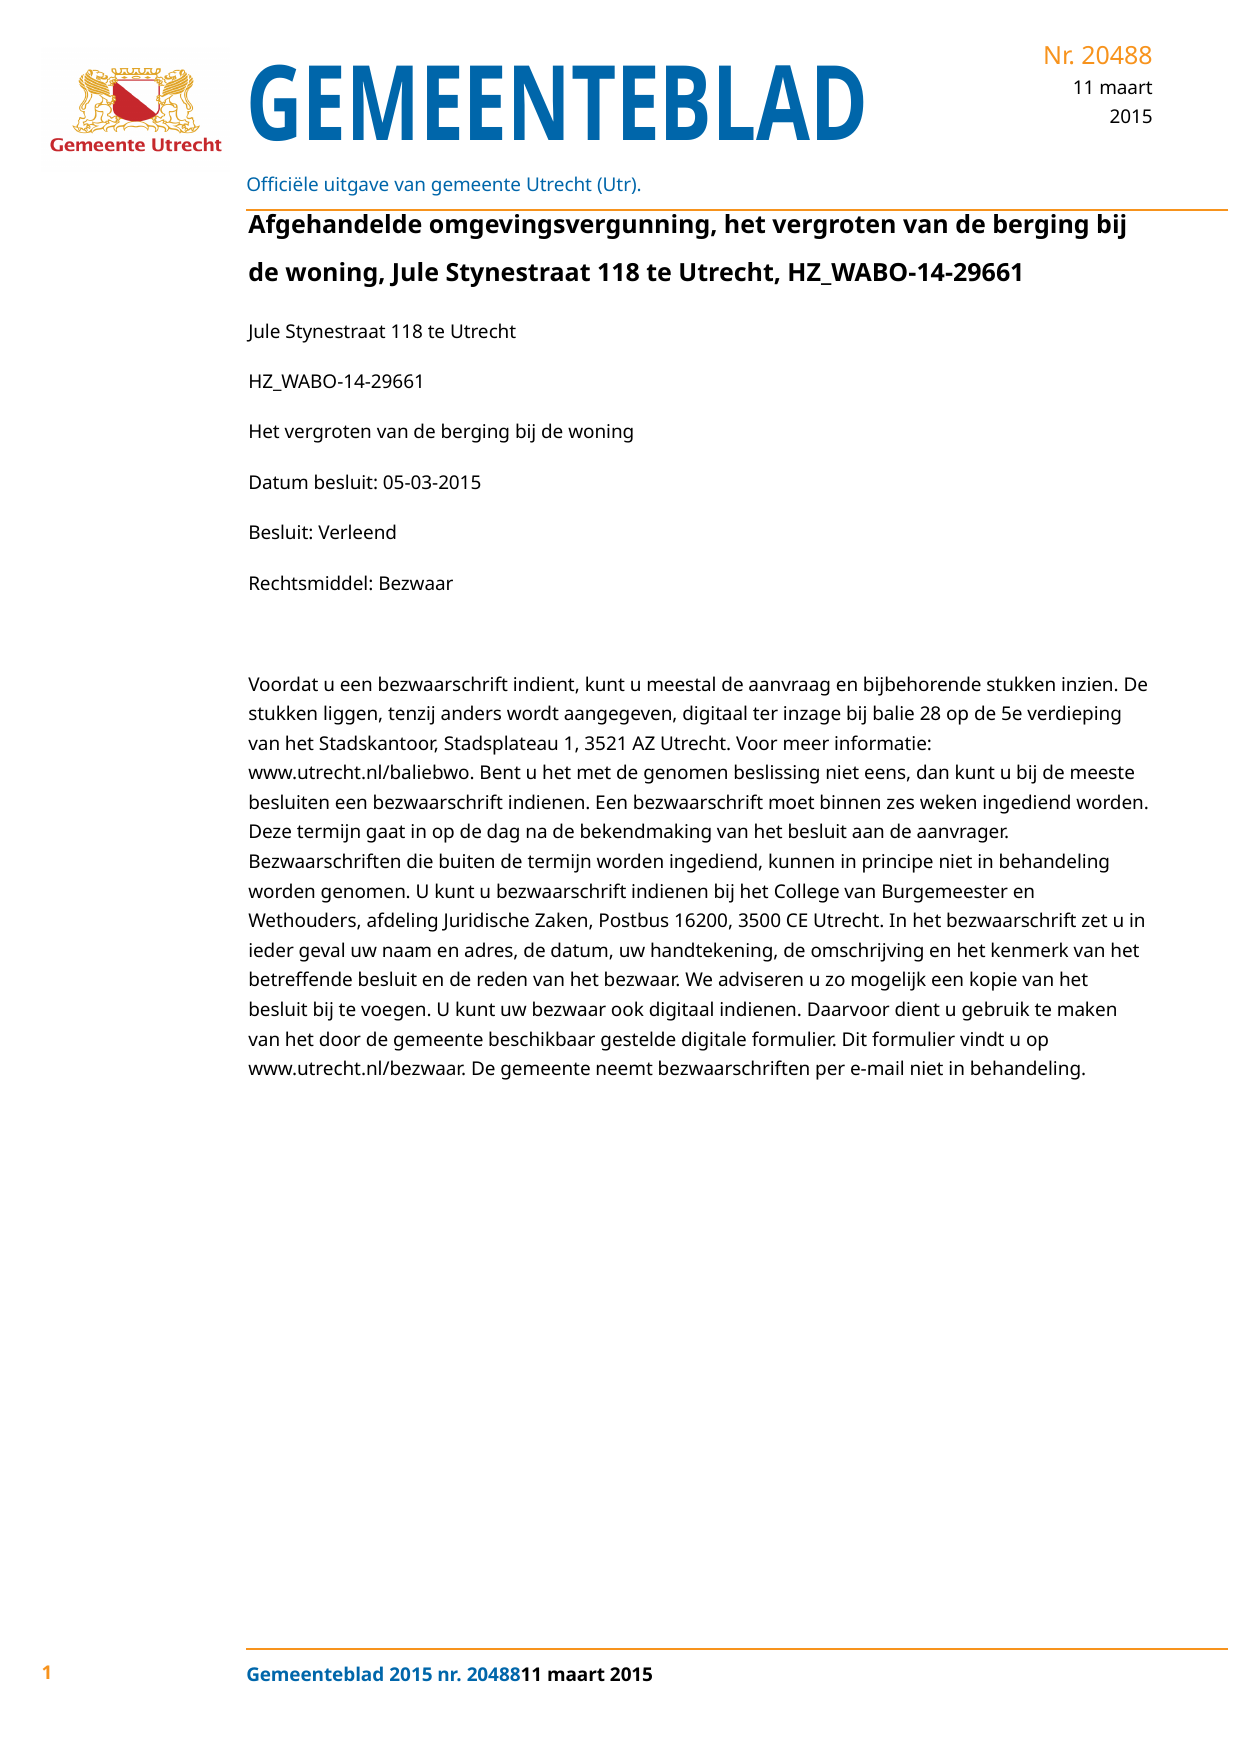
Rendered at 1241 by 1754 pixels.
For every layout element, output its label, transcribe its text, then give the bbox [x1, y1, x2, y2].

text Jule Stynestraat 118 te Utrecht [248, 318, 1152, 344]
text Rechtsmiddel: Bezwaar [248, 570, 1152, 596]
text Besluit: Verleend [248, 519, 1152, 545]
text HZ_WABO-14-29661 [248, 368, 1152, 394]
text Datum besluit: 05-03-2015 [248, 469, 1152, 495]
text Voordat u een bezwaarschrift indient, kunt u meestal de aanvraag en bijbehorende stukken inzien. De stukken liggen, tenzij anders wordt aangegeven, digitaal ter inzage bij balie 28 op de 5e verdieping van het Stadskantoor, Stadsplateau 1, 3521 AZ Utrecht. Voor meer informatie: www.utrecht.nl/baliebwo. Bent u het met de genomen beslissing niet eens, dan kunt u bij de meeste besluiten een bezwaarschrift indienen. Een bezwaarschrift moet binnen zes weken ingediend worden. Deze termijn gaat in op de dag na de bekendmaking van het besluit aan de aanvrager. Bezwaarschriften die buiten de termijn worden ingediend, kunnen in principe niet in behandeling worden genomen. U kunt u bezwaarschrift indienen bij het College van Burgemeester en Wethouders, afdeling Juridische Zaken, Postbus 16200, 3500 CE Utrecht. In het bezwaarschrift zet u in ieder geval uw naam en adres, de datum, uw handtekening, de omschrijving en het kenmerk van het betreffende besluit en de reden van het bezwaar. We adviseren u zo mogelijk een kopie van het besluit bij te voegen. U kunt uw bezwaar ook digitaal indienen. Daarvoor dient u gebruik te maken van het door de gemeente beschikbaar gestelde digitale formulier. Dit formulier vindt u op www.utrecht.nl/bezwaar. De gemeente neemt bezwaarschriften per e-mail niet in behandeling. [248, 671, 1152, 1081]
text Afgehandelde omgevingsvergunning, het vergroten van de berging bij de woning, Jule Stynestraat 118 te Utrecht, HZ_WABO-14-29661 [248, 211, 1152, 288]
picture [41, 47, 231, 172]
text Het vergroten van de berging bij de woning [248, 419, 1152, 444]
